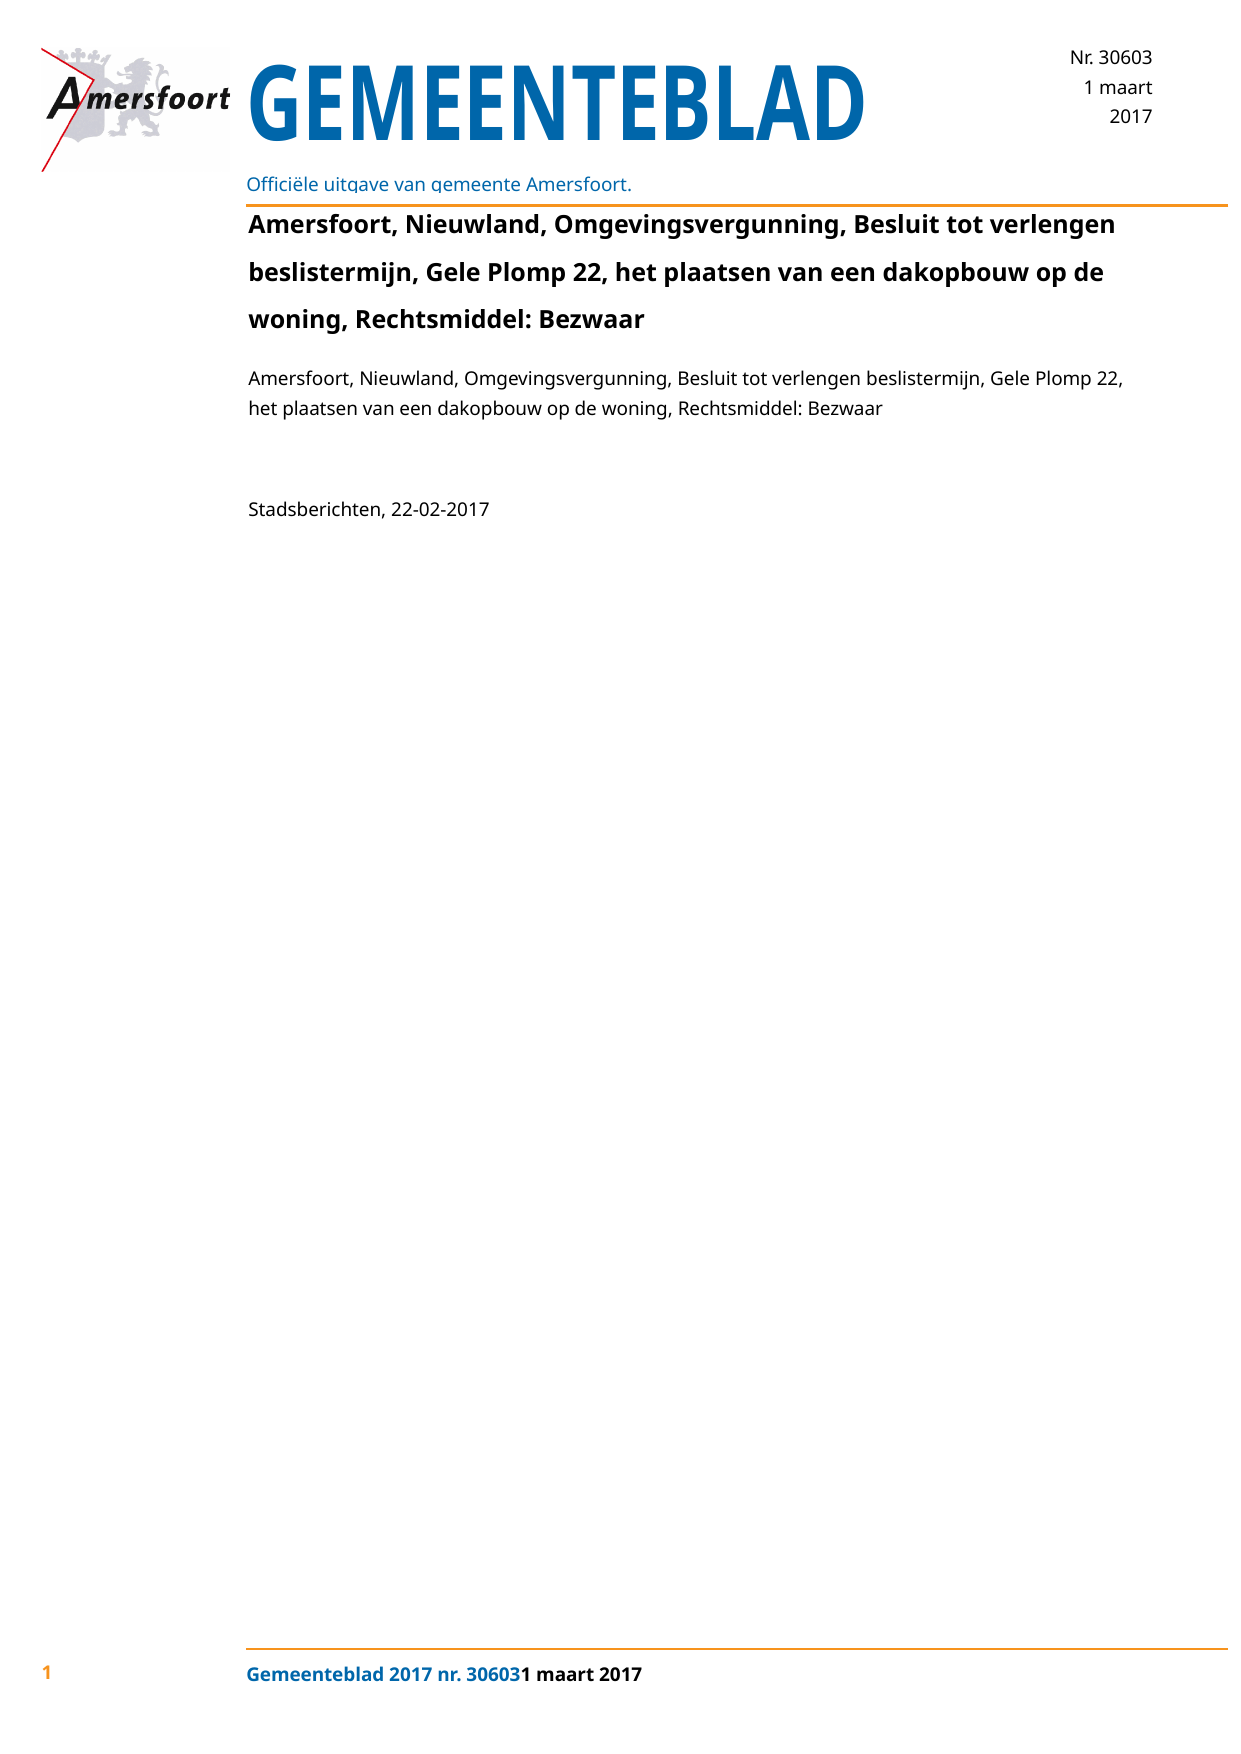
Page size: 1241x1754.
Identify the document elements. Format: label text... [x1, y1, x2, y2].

text Stadsberichten, 22-02-2017 [248, 496, 1152, 522]
picture [41, 47, 231, 172]
text Amersfoort, Nieuwland, Omgevingsvergunning, Besluit tot verlengen beslistermijn, Gele Plomp 22, het plaatsen van een dakopbouw op de woning, Rechtsmiddel: Bezwaar [248, 366, 1152, 421]
text Amersfoort, Nieuwland, Omgevingsvergunning, Besluit tot verlengen beslistermijn, Gele Plomp 22, het plaatsen van een dakopbouw op de woning, Rechtsmiddel: Bezwaar [248, 207, 1152, 336]
